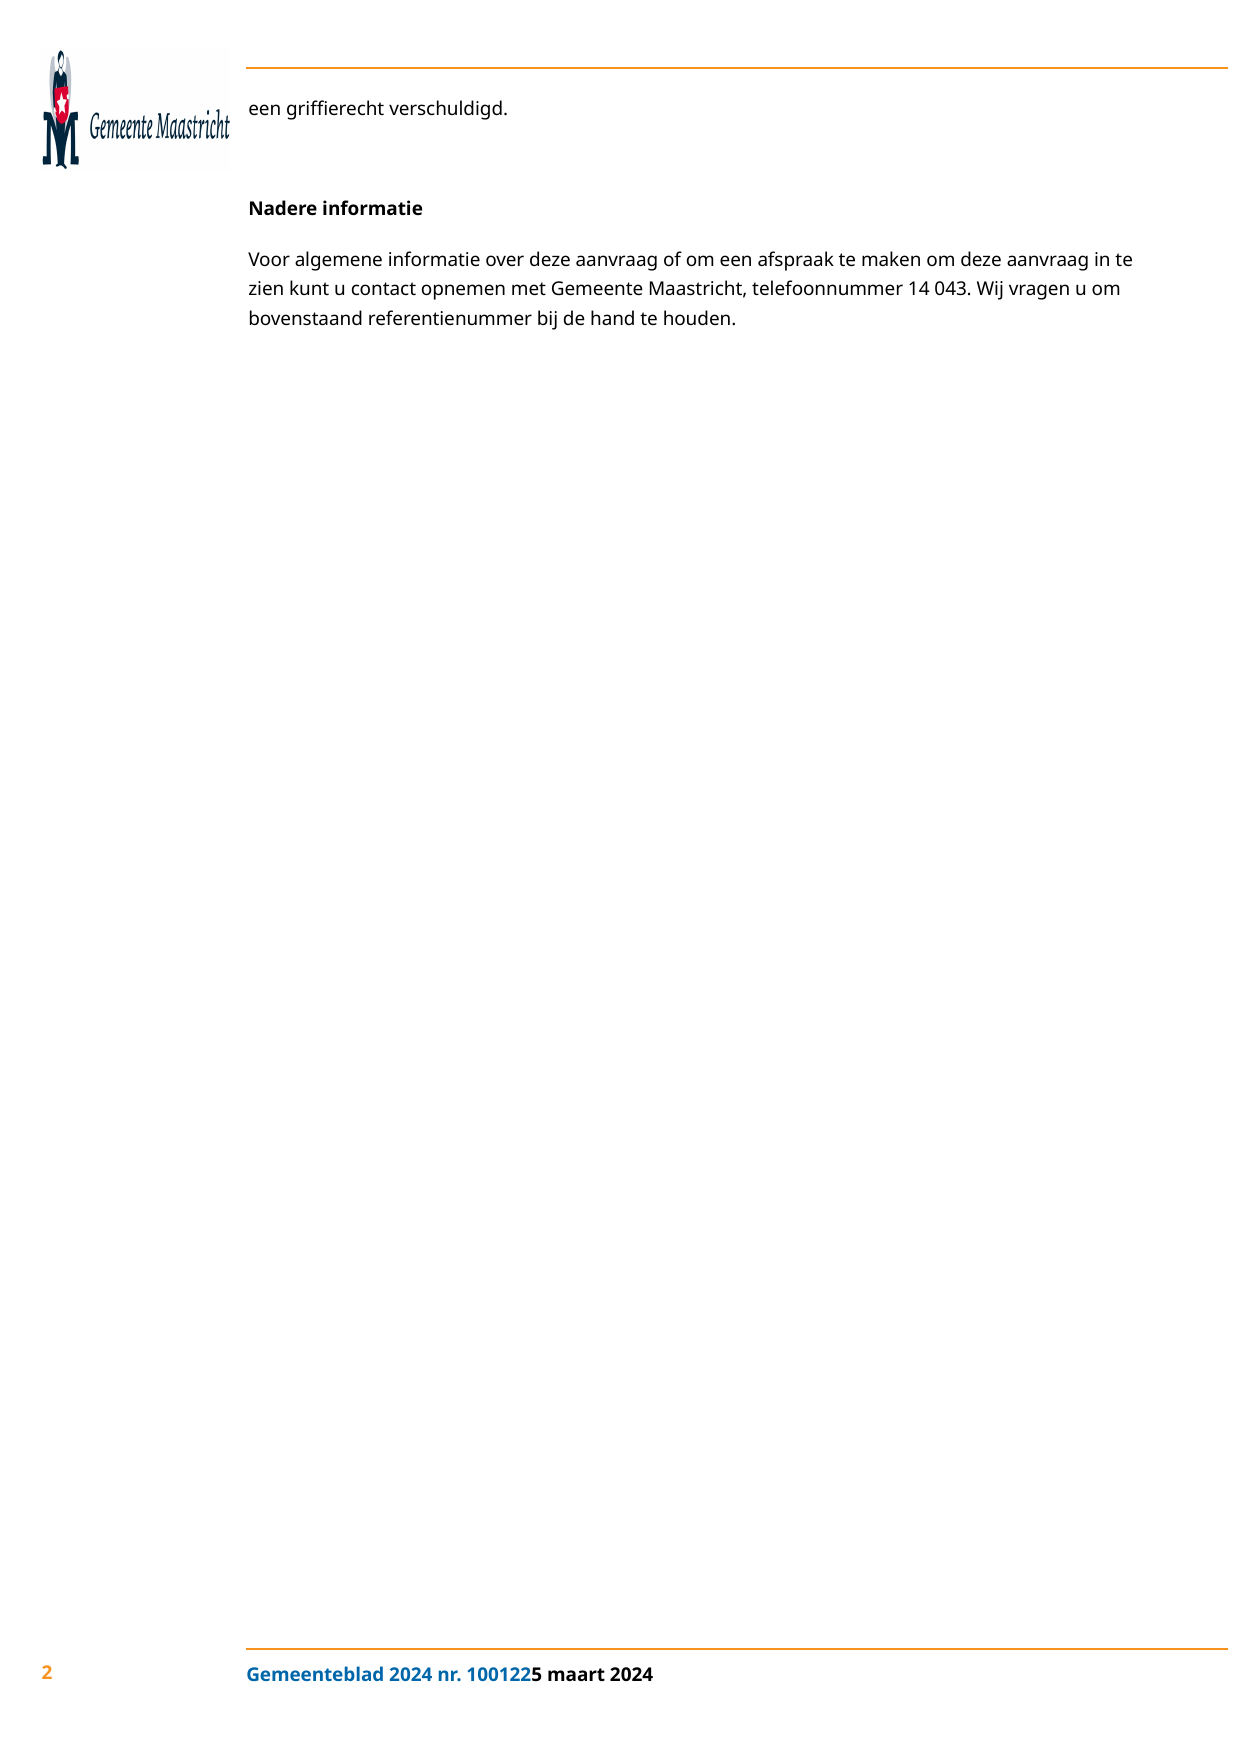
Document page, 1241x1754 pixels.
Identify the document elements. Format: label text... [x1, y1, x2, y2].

picture [41, 47, 231, 172]
text een griffierecht verschuldigd. [248, 95, 1152, 121]
text Nadere informatie [248, 196, 1152, 221]
text Voor algemene informatie over deze aanvraag of om een afspraak te maken om deze aanvraag in te zien kunt u contact opnemen met Gemeente Maastricht, telefoonnummer 14 043. Wij vragen u om bovenstaand referentienummer bij de hand te houden. [248, 246, 1152, 331]
